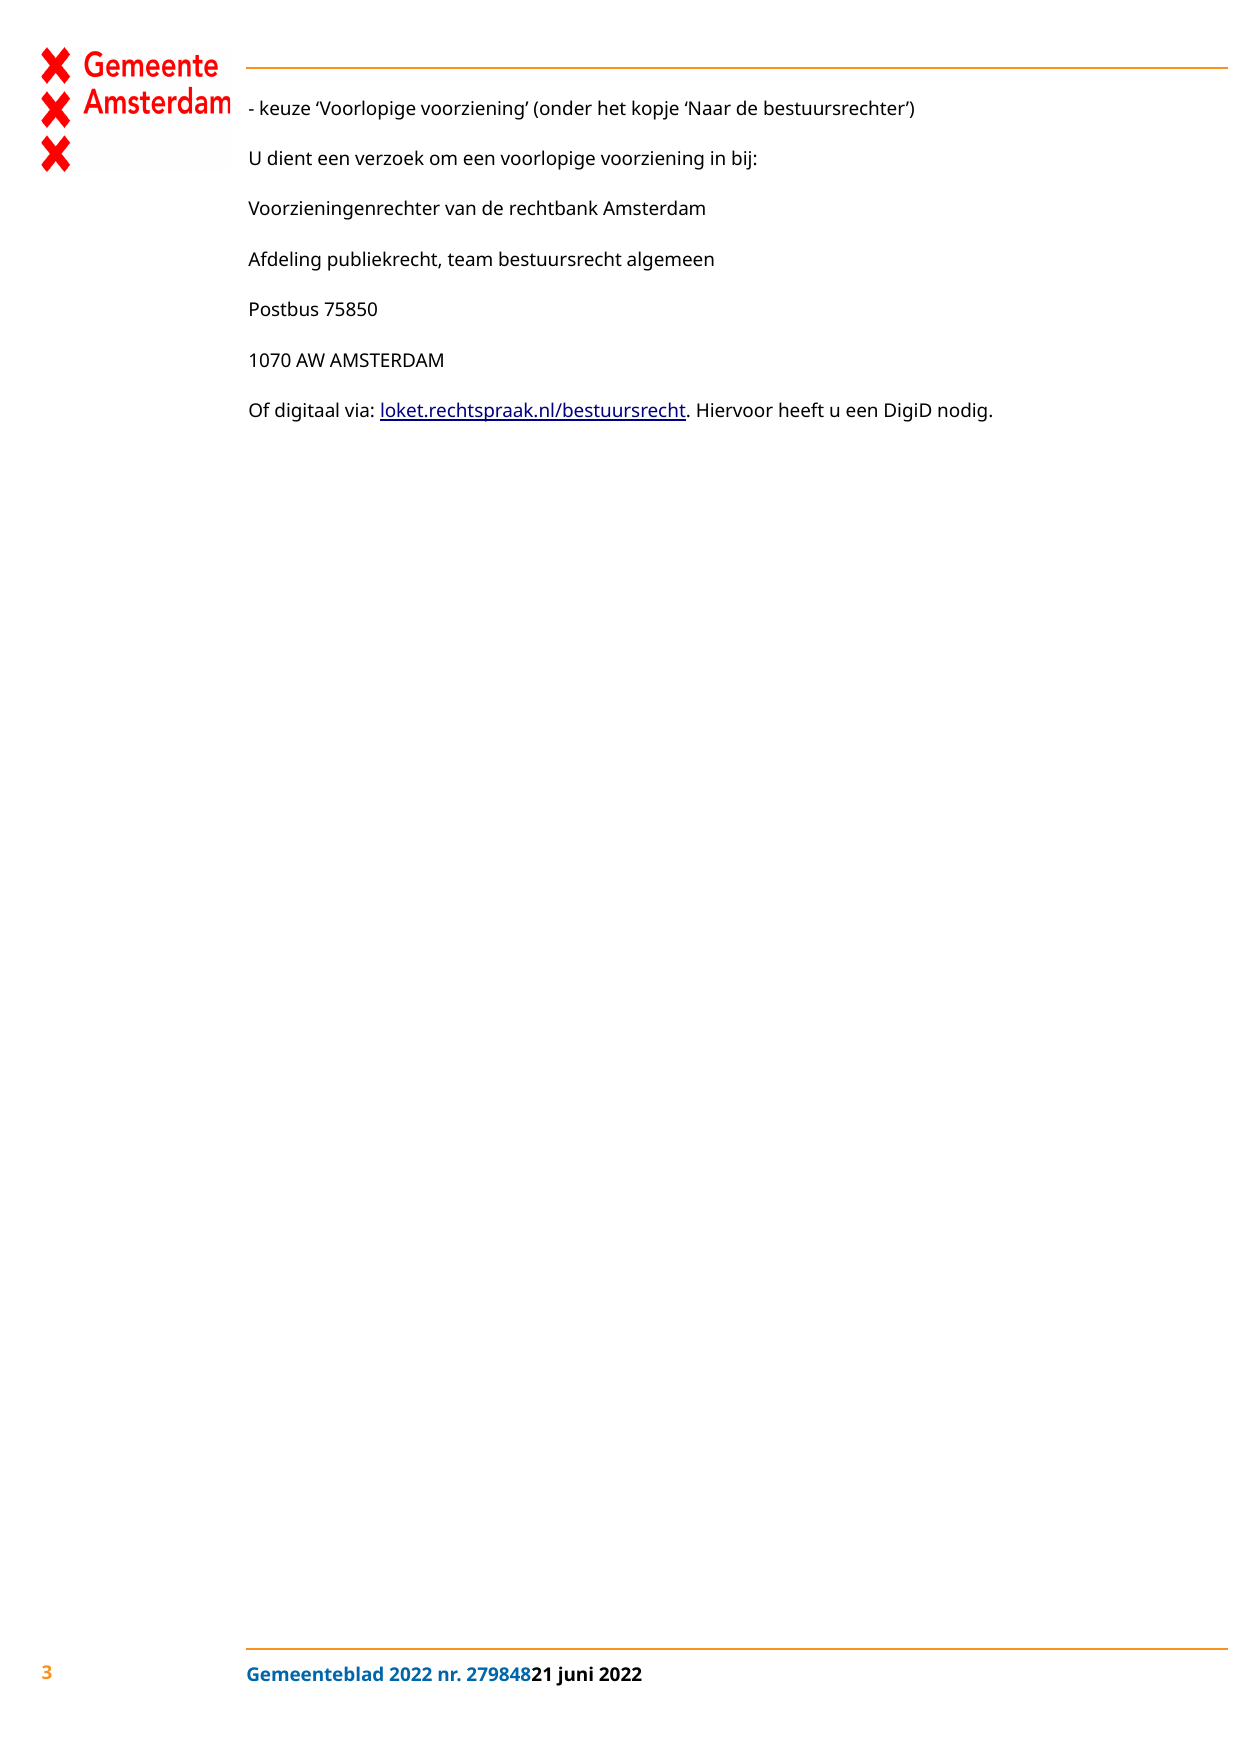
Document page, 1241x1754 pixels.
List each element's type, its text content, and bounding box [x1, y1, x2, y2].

text U dient een verzoek om een voorlopige voorziening in bij: [248, 145, 1152, 171]
text Voorzieningenrechter van de rechtbank Amsterdam [248, 196, 1152, 221]
text 1070 AW AMSTERDAM [248, 347, 1152, 373]
text - keuze ‘Voorlopige voorziening’ (onder het kopje ‘Naar de bestuursrechter’) [248, 95, 1152, 121]
text Of digitaal via: loket.rechtspraak.nl/bestuursrecht. Hiervoor heeft u een DigiD nodig. [248, 397, 1152, 423]
text Postbus 75850 [248, 296, 1152, 322]
picture [41, 47, 231, 172]
text Afdeling publiekrecht, team bestuursrecht algemeen [248, 246, 1152, 272]
